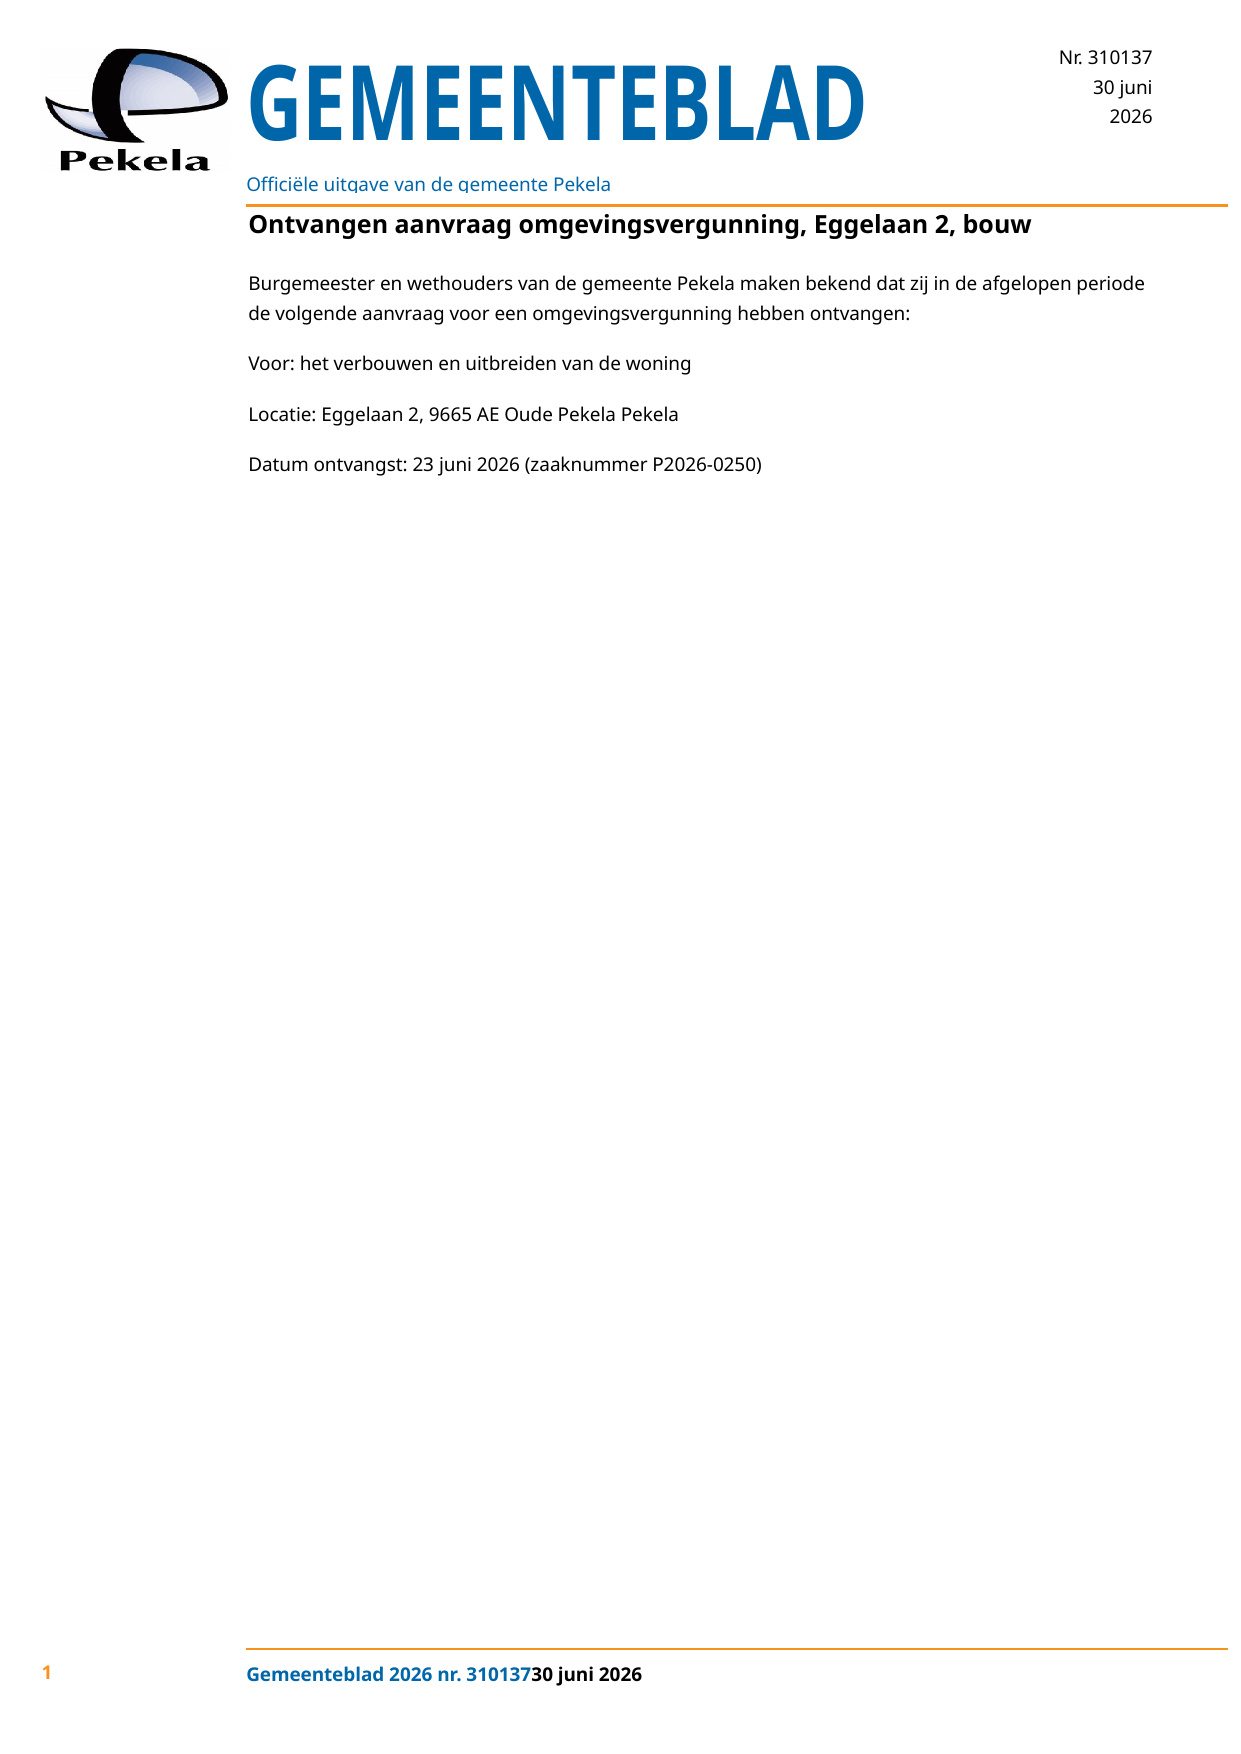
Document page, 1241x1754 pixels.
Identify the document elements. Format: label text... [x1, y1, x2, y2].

picture [41, 47, 231, 172]
text Ontvangen aanvraag omgevingsvergunning, Eggelaan 2, bouw [248, 207, 1152, 241]
text Burgemeester en wethouders van de gemeente Pekela maken bekend dat zij in de afgelopen periode de volgende aanvraag voor een omgevingsvergunning hebben ontvangen: [248, 270, 1152, 326]
text Datum ontvangst: 23 juni 2026 (zaaknummer P2026-0250) [248, 451, 1152, 477]
text Voor: het verbouwen en uitbreiden van de woning [248, 350, 1152, 376]
text Locatie: Eggelaan 2, 9665 AE Oude Pekela Pekela [248, 401, 1152, 426]
